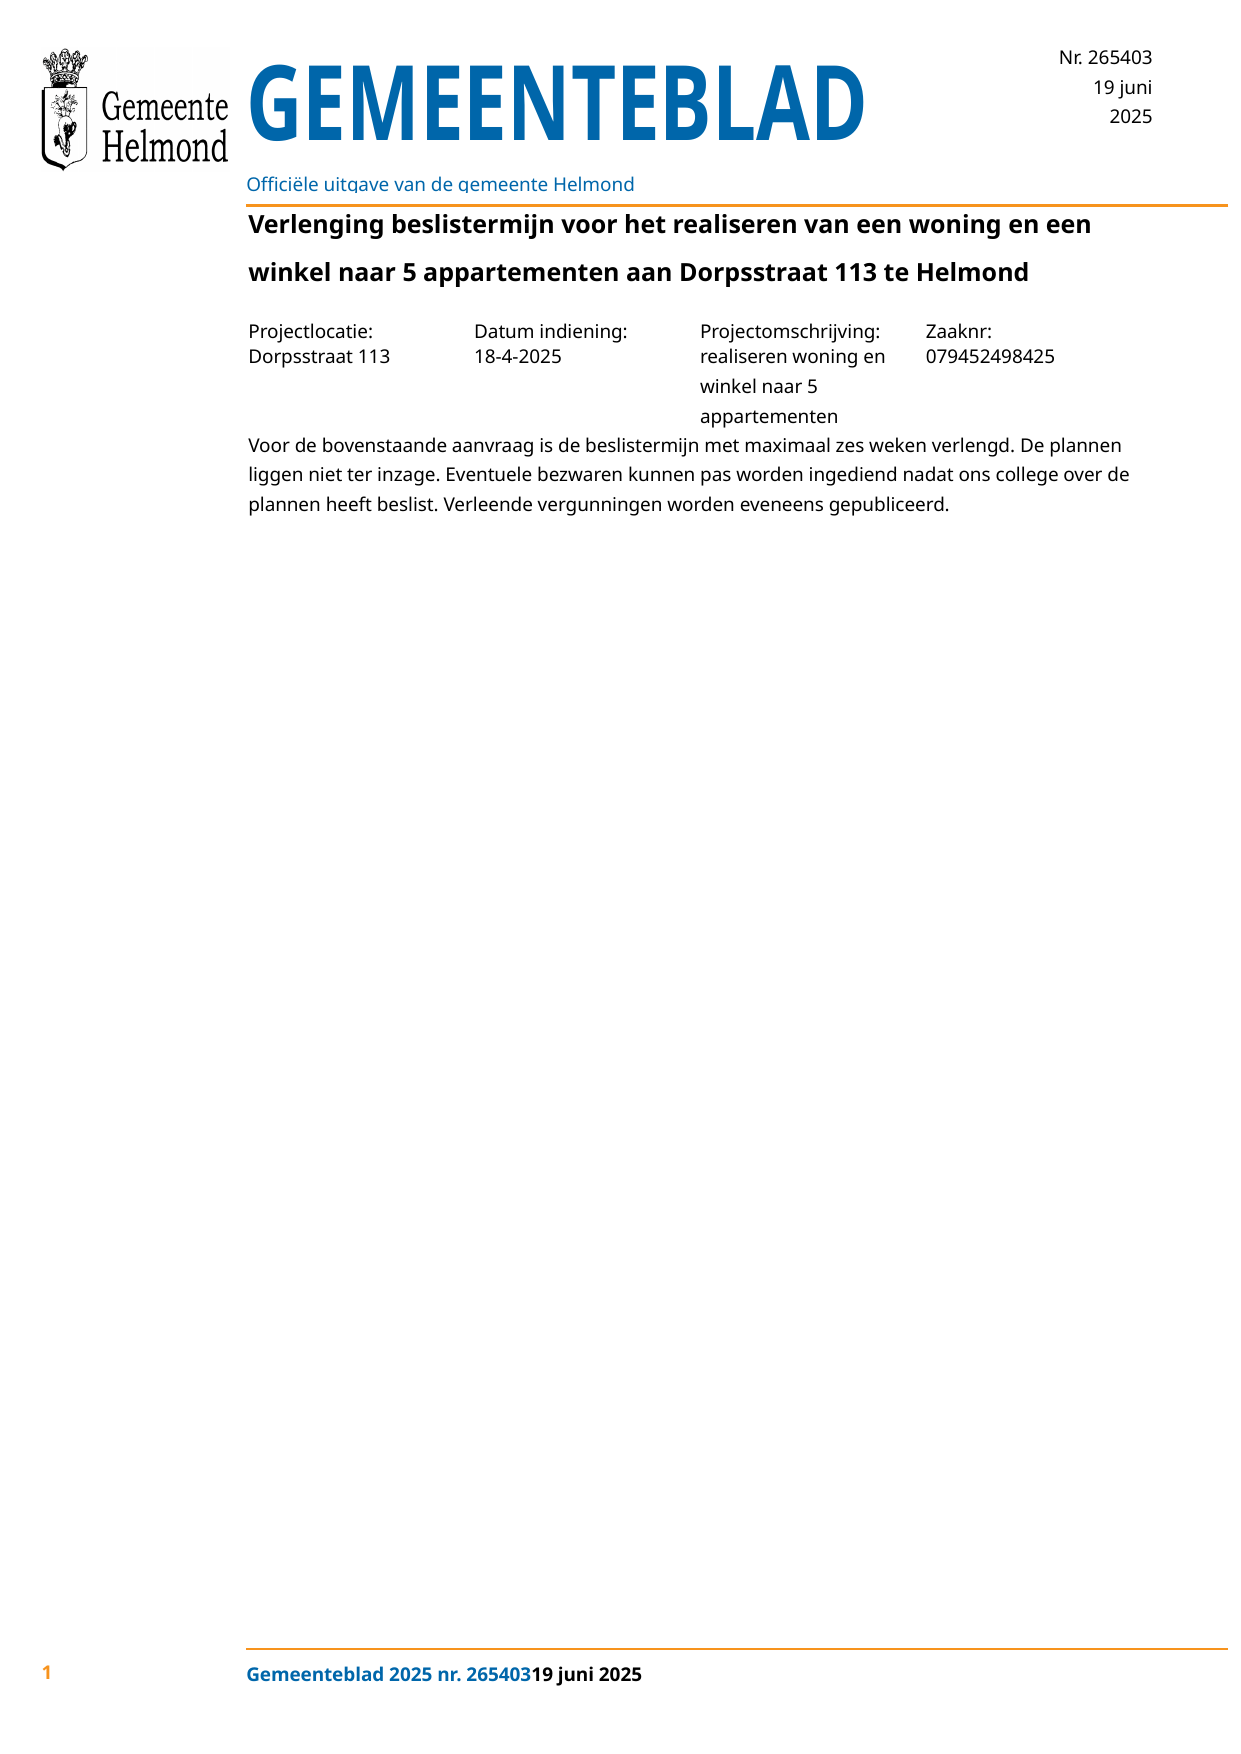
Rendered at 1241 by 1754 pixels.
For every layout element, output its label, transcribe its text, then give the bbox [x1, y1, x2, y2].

table_header Projectomschrijving: [700, 318, 926, 344]
table_cell realiseren woning en winkel naar 5 appartementen [700, 344, 926, 429]
table_cell 079452498425 [926, 344, 1152, 429]
picture [41, 47, 231, 172]
table_header Zaaknr: [926, 318, 1152, 344]
table_cell 18-4-2025 [474, 344, 700, 429]
text Verlenging beslistermijn voor het realiseren van een woning en een winkel naar 5 appartementen aan Dorpsstraat 113 te Helmond [248, 207, 1152, 288]
table_header Projectlocatie: [248, 318, 474, 344]
table_header Datum indiening: [474, 318, 700, 344]
text Voor de bovenstaande aanvraag is de beslistermijn met maximaal zes weken verlengd. De plannen liggen niet ter inzage. Eventuele bezwaren kunnen pas worden ingediend nadat ons college over de plannen heeft beslist. Verleende vergunningen worden eveneens gepubliceerd. [248, 432, 1152, 517]
table_cell Dorpsstraat 113 [248, 344, 474, 429]
